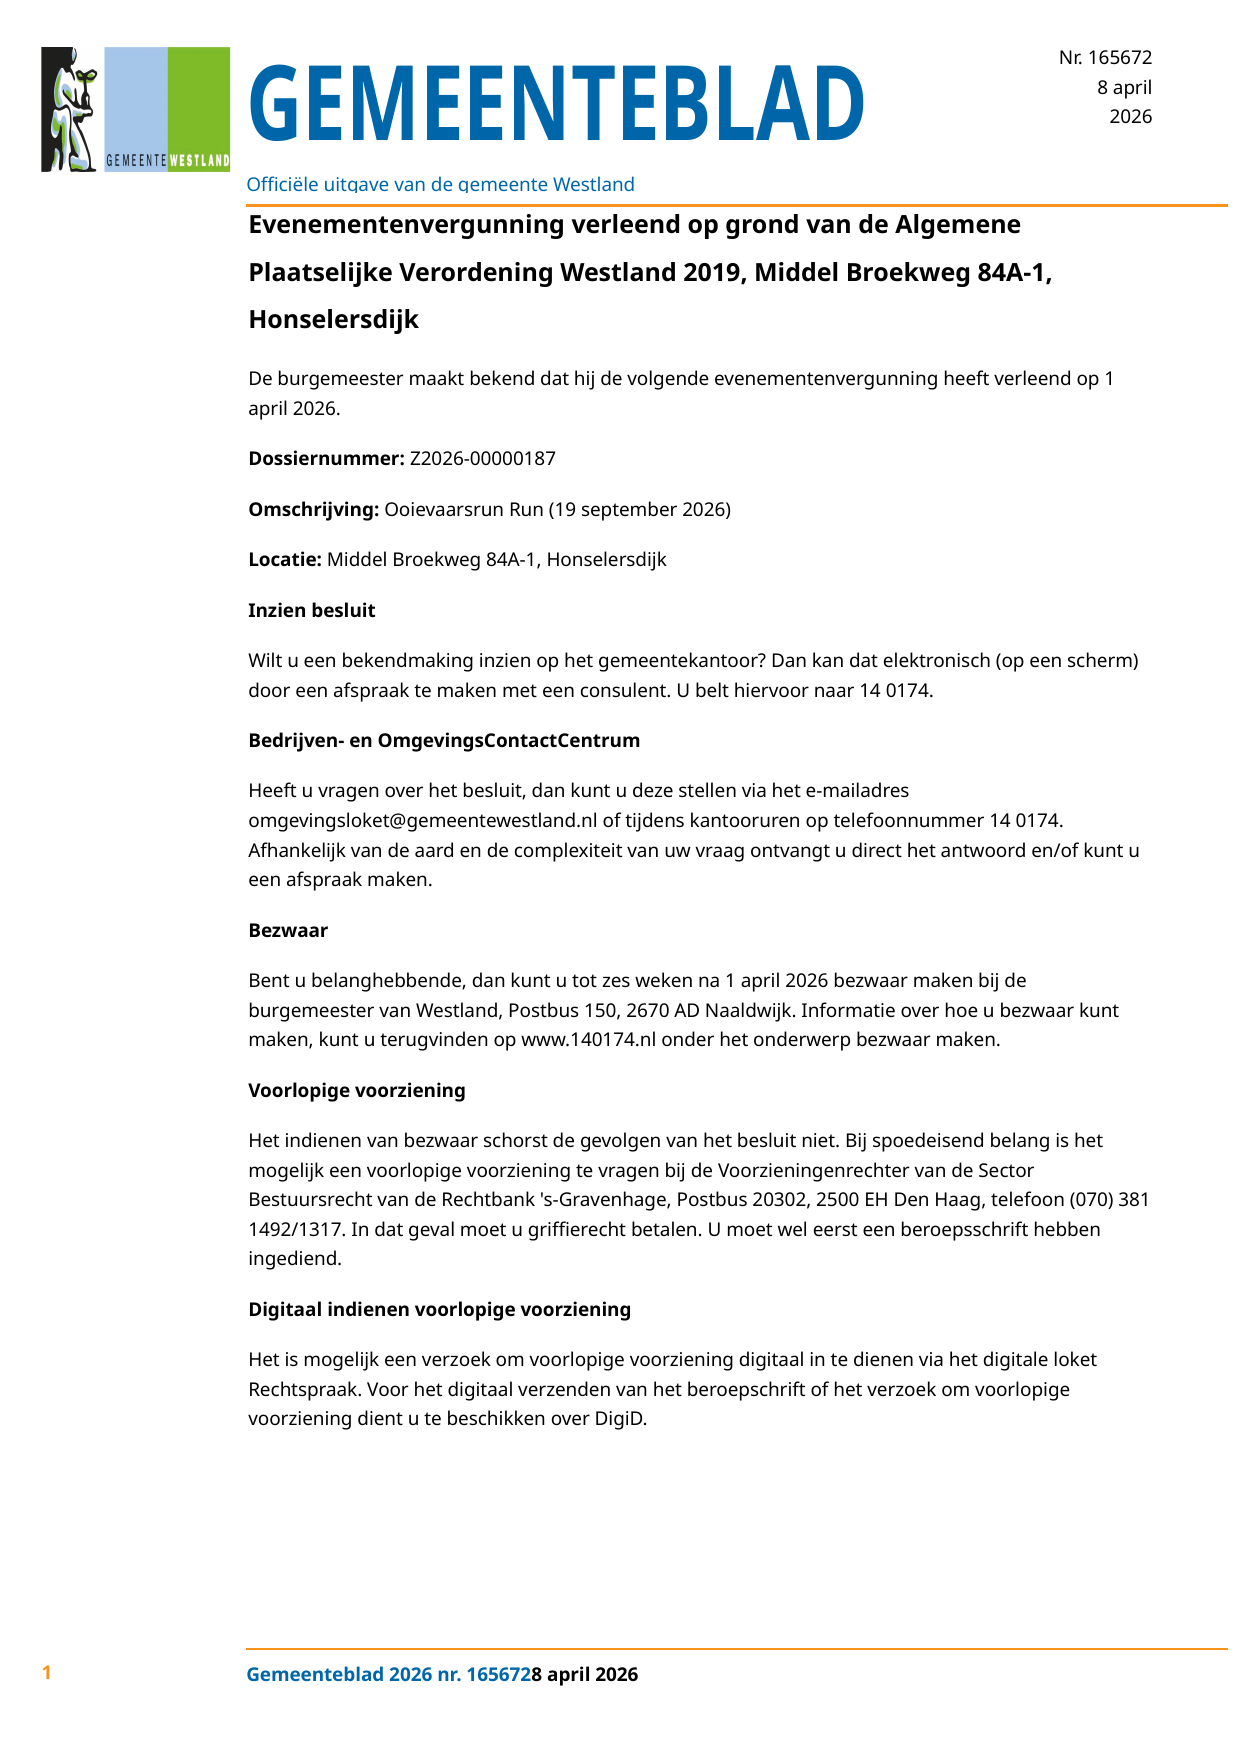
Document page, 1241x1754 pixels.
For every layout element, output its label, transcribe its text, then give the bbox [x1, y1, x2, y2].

text Locatie: Middel Broekweg 84A-1, Honselersdijk [248, 546, 1152, 572]
picture [41, 47, 231, 172]
text Bedrijven- en OmgevingsContactCentrum [248, 727, 1152, 753]
text Bezwaar [248, 917, 1152, 942]
text Bent u belanghebbende, dan kunt u tot zes weken na 1 april 2026 bezwaar maken bij de burgemeester van Westland, Postbus 150, 2670 AD Naaldwijk. Informatie over hoe u bezwaar kunt maken, kunt u terugvinden op www.140174.nl onder het onderwerp bezwaar maken. [248, 967, 1152, 1052]
text Evenementenvergunning verleend op grond van de Algemene Plaatselijke Verordening Westland 2019, Middel Broekweg 84A-1, Honselersdijk [248, 207, 1152, 336]
text De burgemeester maakt bekend dat hij de volgende evenementenvergunning heeft verleend op 1 april 2026. [248, 366, 1152, 421]
text Wilt u een bekendmaking inzien op het gemeentekantoor? Dan kan dat elektronisch (op een scherm) door een afspraak te maken met een consulent. U belt hiervoor naar 14 0174. [248, 647, 1152, 702]
text Het indienen van bezwaar schorst de gevolgen van het besluit niet. Bij spoedeisend belang is het mogelijk een voorlopige voorziening te vragen bij de Voorzieningenrechter van de Sector Bestuursrecht van de Rechtbank 's-Gravenhage, Postbus 20302, 2500 EH Den Haag, telefoon (070) 381 1492/1317. In dat geval moet u griffierecht betalen. U moet wel eerst een beroepsschrift hebben ingediend. [248, 1127, 1152, 1271]
text Heeft u vragen over het besluit, dan kunt u deze stellen via het e-mailadres omgevingsloket@gemeentewestland.nl of tijdens kantooruren op telefoonnummer 14 0174. Afhankelijk van de aard en de complexiteit van uw vraag ontvangt u direct het antwoord en/of kunt u een afspraak maken. [248, 778, 1152, 892]
text Inzien besluit [248, 597, 1152, 622]
text Het is mogelijk een verzoek om voorlopige voorziening digitaal in te dienen via het digitale loket Rechtspraak. Voor het digitaal verzenden van het beroepschrift of het verzoek om voorlopige voorziening dient u te beschikken over DigiD. [248, 1346, 1152, 1431]
text Voorlopige voorziening [248, 1077, 1152, 1102]
text Dossiernummer: Z2026-00000187 [248, 446, 1152, 471]
text Omschrijving: Ooievaarsrun Run (19 september 2026) [248, 496, 1152, 522]
text Digitaal indienen voorlopige voorziening [248, 1296, 1152, 1322]
